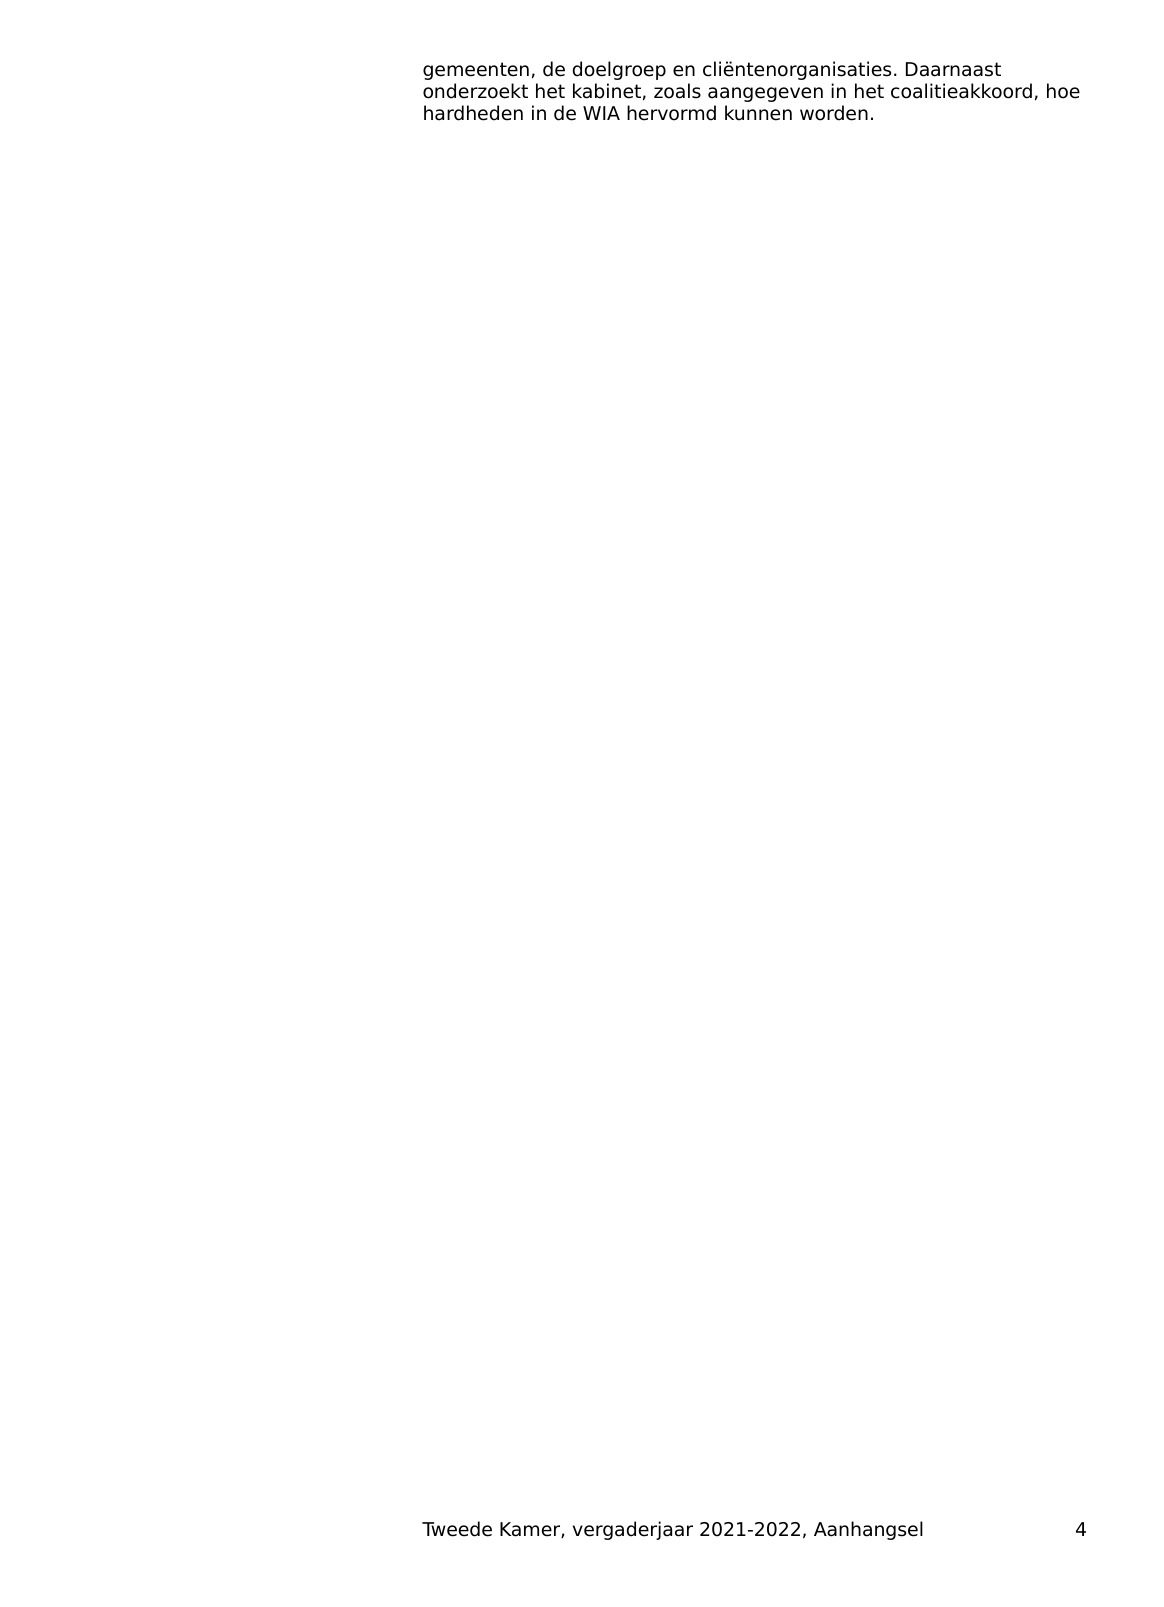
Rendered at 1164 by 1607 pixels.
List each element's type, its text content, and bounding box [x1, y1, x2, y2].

text gemeenten, de doelgroep en cliëntenorganisaties. Daarnaast onderzoekt het kabinet, zoals aangegeven in het coalitieakkoord, hoe hardheden in de WIA hervormd kunnen worden. [422, 59, 1087, 125]
